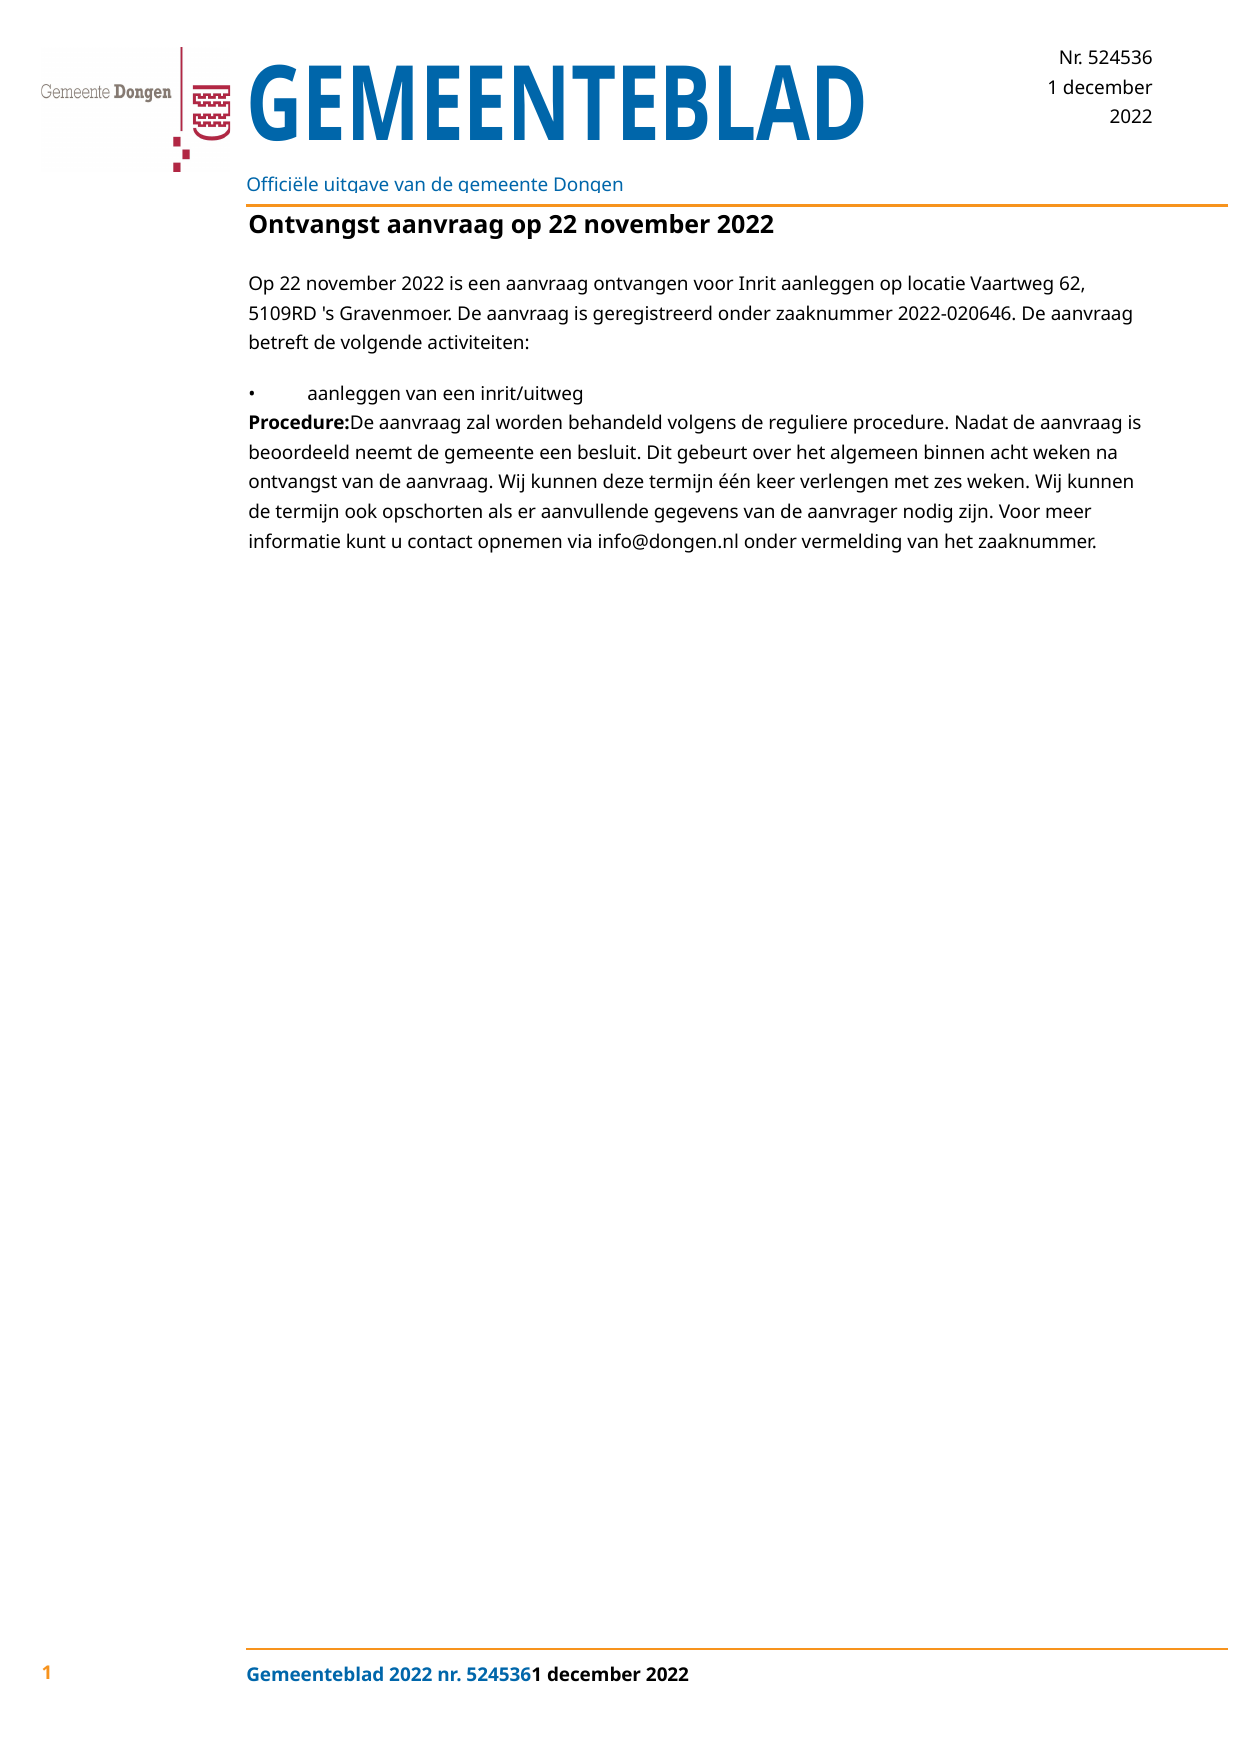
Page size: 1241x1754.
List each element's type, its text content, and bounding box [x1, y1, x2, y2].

picture [41, 47, 231, 172]
list aanleggen van een inrit/uitweg [248, 380, 1152, 406]
text Procedure:De aanvraag zal worden behandeld volgens de reguliere procedure. Nadat de aanvraag is beoordeeld neemt de gemeente een besluit. Dit gebeurt over het algemeen binnen acht weken na ontvangst van de aanvraag. Wij kunnen deze termijn één keer verlengen met zes weken. Wij kunnen de termijn ook opschorten als er aanvullende gegevens van de aanvrager nodig zijn. Voor meer informatie kunt u contact opnemen via info@dongen.nl onder vermelding van het zaaknummer. [248, 409, 1152, 553]
text Op 22 november 2022 is een aanvraag ontvangen voor Inrit aanleggen op locatie Vaartweg 62, 5109RD 's Gravenmoer. De aanvraag is geregistreerd onder zaaknummer 2022-020646. De aanvraag betreft de volgende activiteiten: [248, 270, 1152, 355]
text Ontvangst aanvraag op 22 november 2022 [248, 207, 1152, 241]
